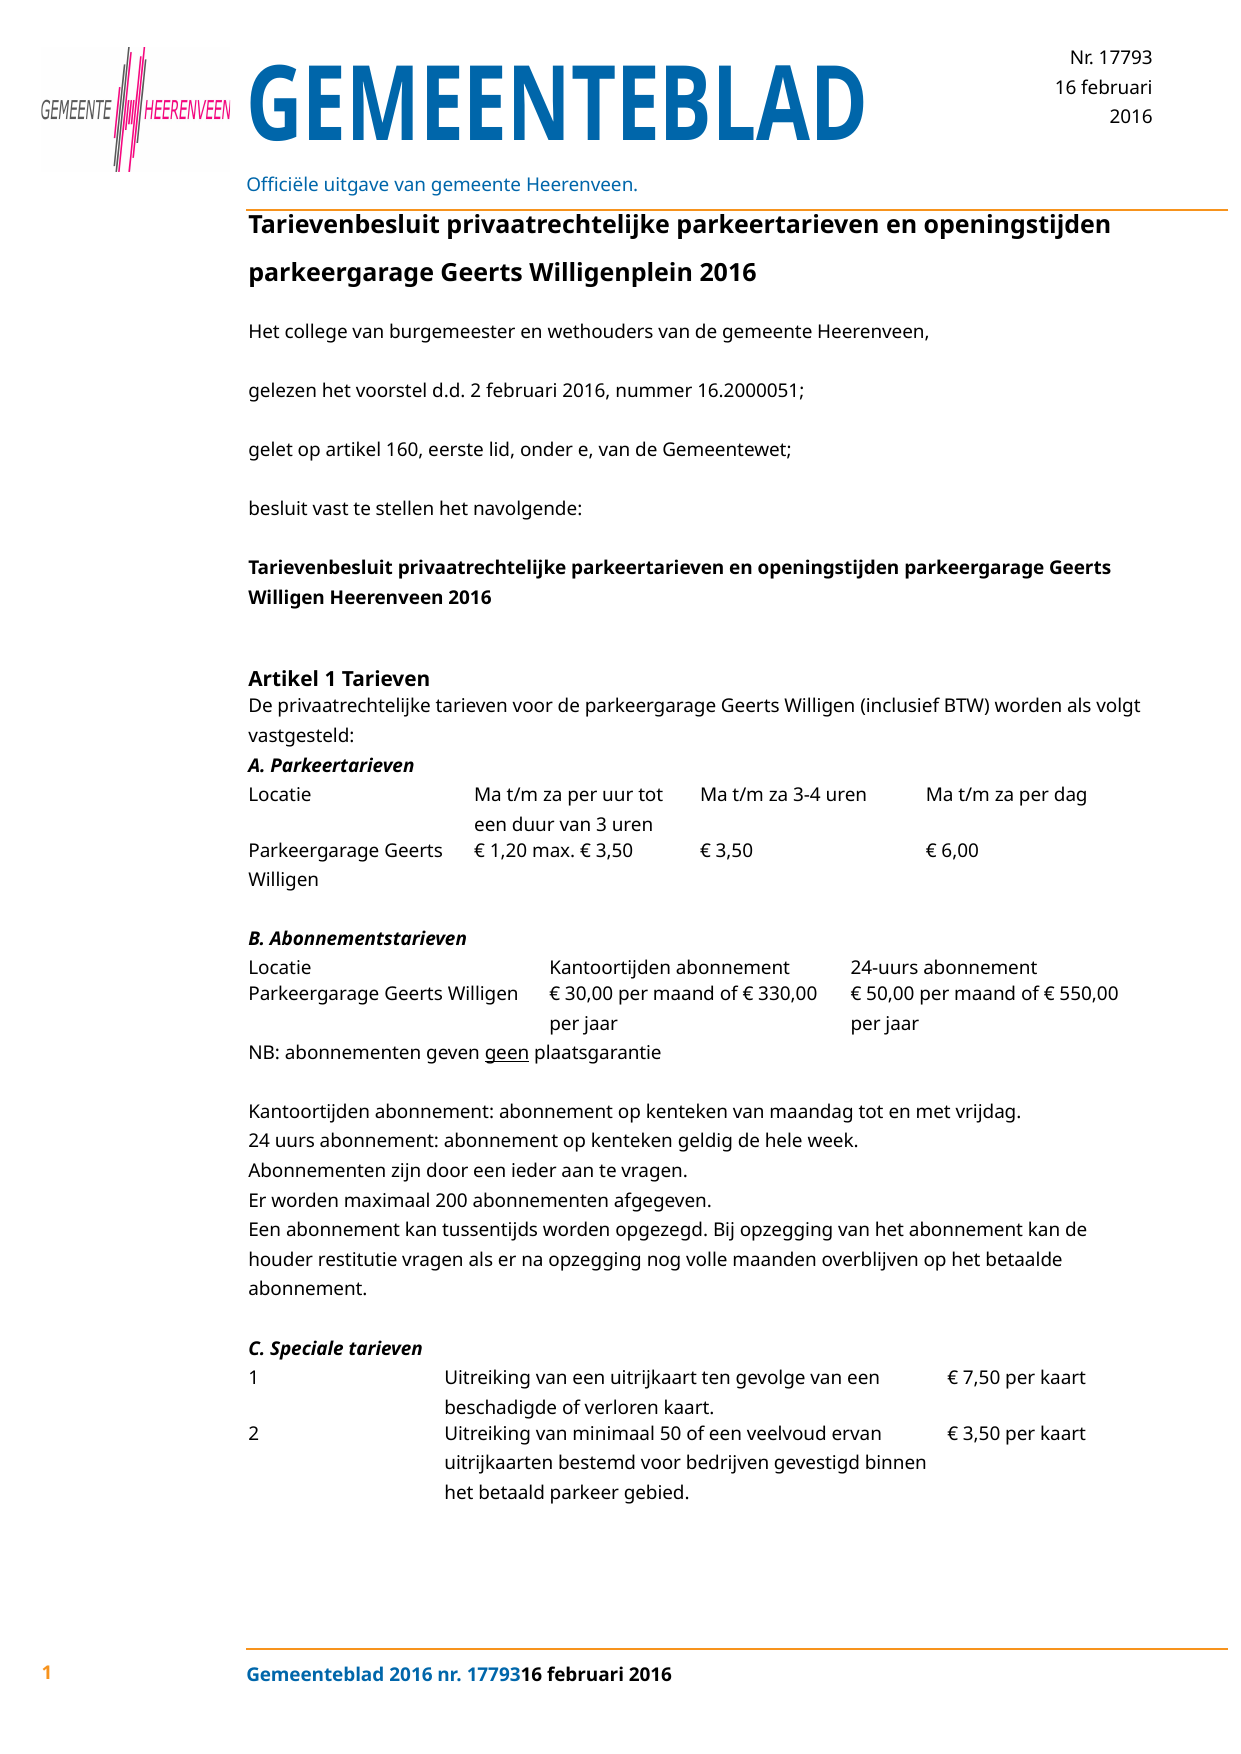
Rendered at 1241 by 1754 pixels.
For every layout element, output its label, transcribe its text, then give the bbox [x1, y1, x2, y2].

text Er worden maximaal 200 abonnementen afgegeven. [248, 1187, 1152, 1212]
table_cell € 3,50 [700, 837, 926, 892]
text gelezen het voorstel d.d. 2 februari 2016, nummer 16.2000051; [248, 377, 1152, 403]
text Tarievenbesluit privaatrechtelijke parkeertarieven en openingstijden parkeergarage Geerts Willigen Heerenveen 2016 [248, 554, 1152, 610]
picture [41, 47, 231, 172]
table_header Uitreiking van een uitrijkaart ten gevolge van een beschadigde of verloren kaart. [444, 1364, 947, 1420]
text De privaatrechtelijke tarieven voor de parkeergarage Geerts Willigen (inclusief BTW) worden als volgt vastgesteld: [248, 693, 1152, 748]
table_cell € 3,50 per kaart [947, 1420, 1152, 1504]
table_cell Uitreiking van minimaal 50 of een veelvoud ervan uitrijkaarten bestemd voor bedrijven gevestigd binnen het betaald parkeer gebied. [444, 1420, 947, 1504]
table_header Ma t/m za per dag [926, 781, 1152, 837]
text Abonnementen zijn door een ieder aan te vragen. [248, 1157, 1152, 1183]
table_cell Parkeergarage Geerts Willigen [248, 837, 474, 892]
table_header 24-uurs abonnement [850, 955, 1152, 980]
table_cell 2 [248, 1420, 444, 1504]
text gelet op artikel 160, eerste lid, onder e, van de Gemeentewet; [248, 436, 1152, 462]
table_cell € 30,00 per maand of € 330,00 per jaar [549, 980, 850, 1036]
table_cell Parkeergarage Geerts Willigen [248, 980, 549, 1036]
table_header Ma t/m za per uur tot een duur van 3 uren [474, 781, 700, 837]
text Een abonnement kan tussentijds worden opgezegd. Bij opzegging van het abonnement kan de houder restitutie vragen als er na opzegging nog volle maanden overblijven op het betaalde abonnement. [248, 1216, 1152, 1301]
text Het college van burgemeester en wethouders van de gemeente Heerenveen, [248, 318, 1152, 344]
table_cell € 1,20 max. € 3,50 [474, 837, 700, 892]
text C. Speciale tarieven [248, 1335, 1152, 1360]
text Artikel 1 Tarieven [248, 664, 1152, 693]
table_header Locatie [248, 781, 474, 837]
text besluit vast te stellen het navolgende: [248, 495, 1152, 521]
table_header Kantoortijden abonnement [549, 955, 850, 980]
table_header Ma t/m za 3-4 uren [700, 781, 926, 837]
text 24 uurs abonnement: abonnement op kenteken geldig de hele week. [248, 1128, 1152, 1153]
table_header 1 [248, 1364, 444, 1420]
text B. Abonnementstarieven [248, 925, 1152, 951]
table_header Locatie [248, 955, 549, 980]
table_cell € 50,00 per maand of € 550,00 per jaar [850, 980, 1152, 1036]
text Tarievenbesluit privaatrechtelijke parkeertarieven en openingstijden parkeergarage Geerts Willigenplein 2016 [248, 211, 1152, 288]
table_cell € 6,00 [926, 837, 1152, 892]
text NB: abonnementen geven geen plaatsgarantie [248, 1039, 1152, 1064]
text Kantoortijden abonnement: abonnement op kenteken van maandag tot en met vrijdag. [248, 1098, 1152, 1124]
table_header € 7,50 per kaart [947, 1364, 1152, 1420]
text A. Parkeertarieven [248, 752, 1152, 777]
